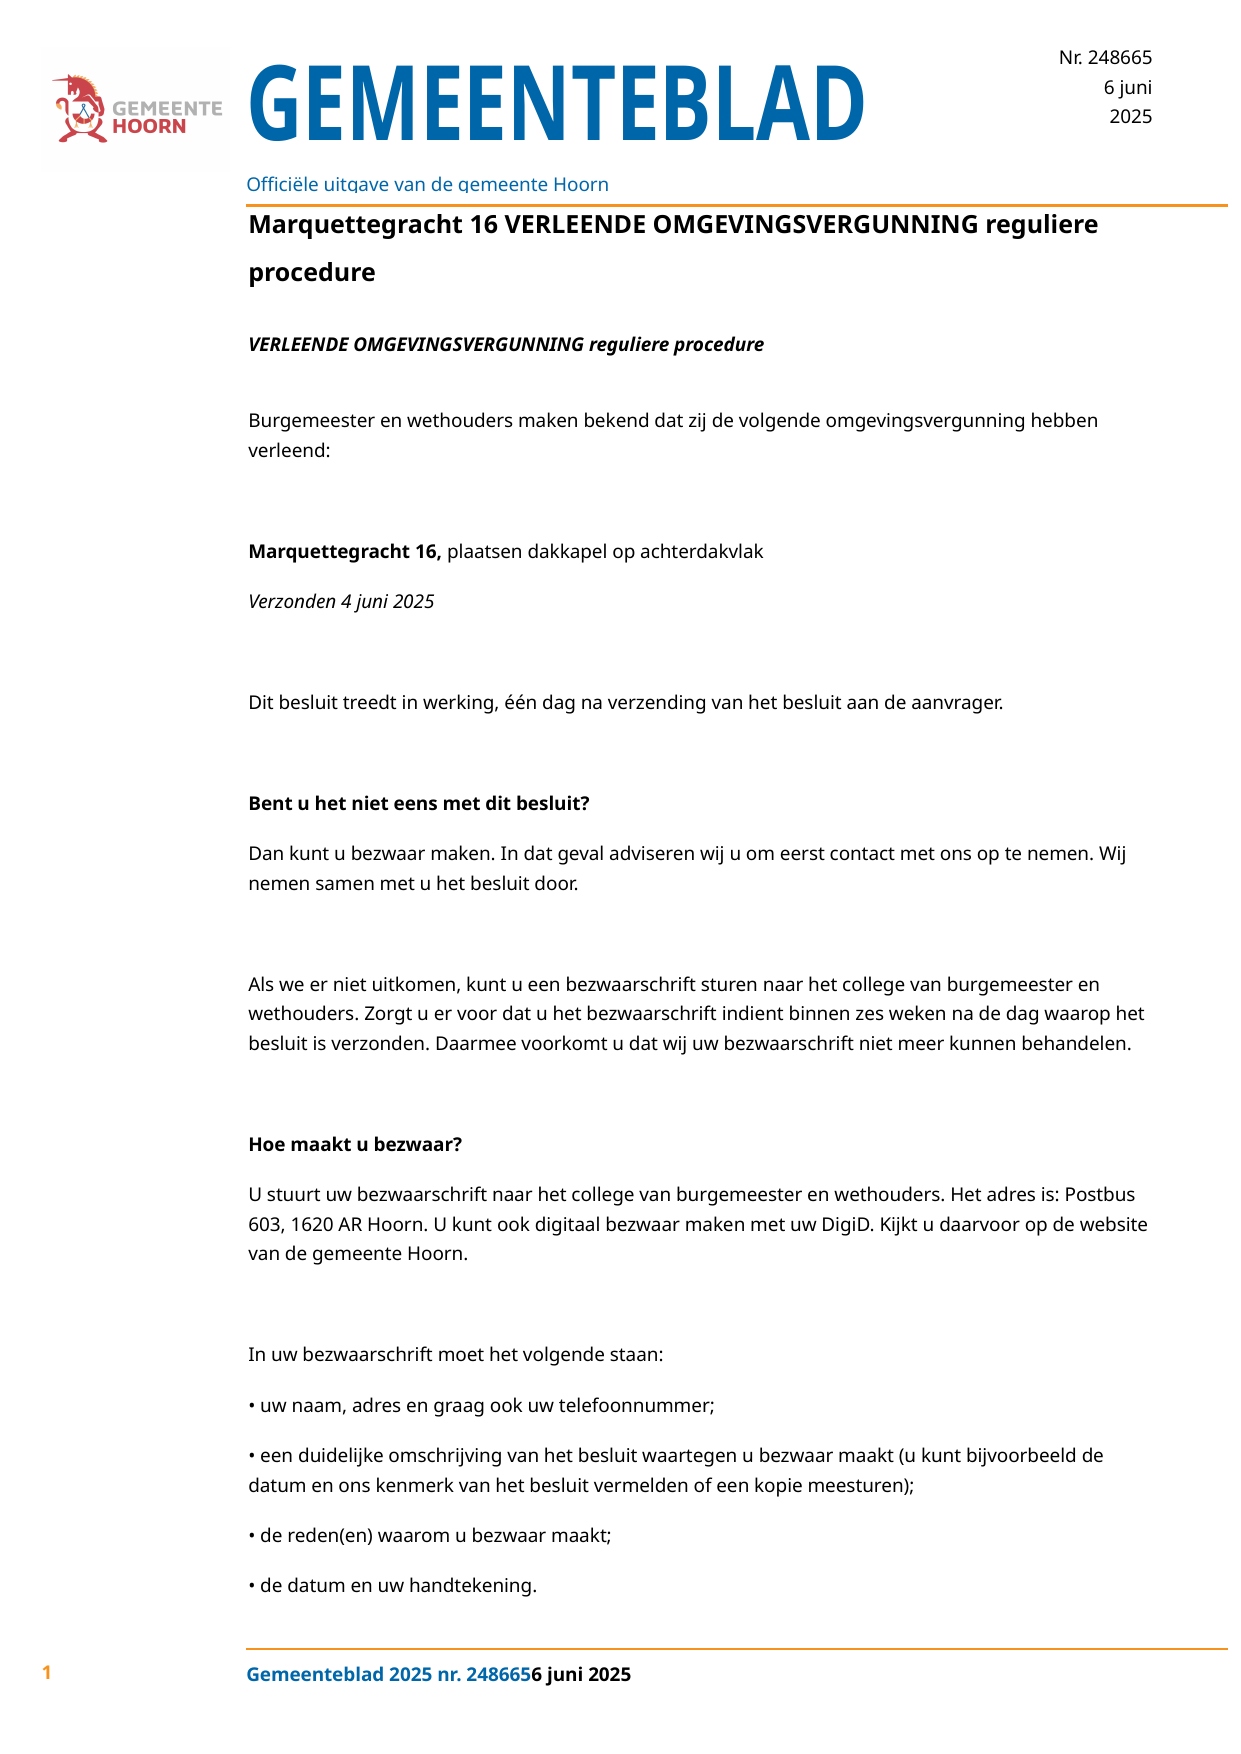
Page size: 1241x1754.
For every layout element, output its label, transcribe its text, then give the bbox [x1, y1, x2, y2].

text Marquettegracht 16 VERLEENDE OMGEVINGSVERGUNNING reguliere procedure [248, 207, 1152, 288]
text In uw bezwaarschrift moet het volgende staan: [248, 1341, 1152, 1367]
text Verzonden 4 juni 2025 [248, 588, 1152, 614]
text • een duidelijke omschrijving van het besluit waartegen u bezwaar maakt (u kunt bijvoorbeeld de datum en ons kenmerk van het besluit vermelden of een kopie meesturen); [248, 1442, 1152, 1497]
text Dan kunt u bezwaar maken. In dat geval adviseren wij u om eerst contact met ons op te nemen. Wij nemen samen met u het besluit door. [248, 841, 1152, 896]
text • uw naam, adres en graag ook uw telefoonnummer; [248, 1392, 1152, 1417]
text Burgemeester en wethouders maken bekend dat zij de volgende omgevingsvergunning hebben verleend: [248, 408, 1152, 463]
text U stuurt uw bezwaarschrift naar het college van burgemeester en wethouders. Het adres is: Postbus 603, 1620 AR Hoorn. U kunt ook digitaal bezwaar maken met uw DigiD. Kijkt u daarvoor op de website van de gemeente Hoorn. [248, 1181, 1152, 1266]
text Hoe maakt u bezwaar? [248, 1131, 1152, 1157]
text • de reden(en) waarom u bezwaar maakt; [248, 1522, 1152, 1548]
text Bent u het niet eens met dit besluit? [248, 790, 1152, 816]
picture [41, 47, 231, 172]
text Dit besluit treedt in werking, één dag na verzending van het besluit aan de aanvrager. [248, 689, 1152, 715]
text • de datum en uw handtekening. [248, 1573, 1152, 1598]
text Marquettegracht 16, plaatsen dakkapel op achterdakvlak [248, 538, 1152, 564]
text Als we er niet uitkomen, kunt u een bezwaarschrift sturen naar het college van burgemeester en wethouders. Zorgt u er voor dat u het bezwaarschrift indient binnen zes weken na de dag waarop het besluit is verzonden. Daarmee voorkomt u dat wij uw bezwaarschrift niet meer kunnen behandelen. [248, 971, 1152, 1056]
text VERLEENDE OMGEVINGSVERGUNNING reguliere procedure [248, 331, 1152, 357]
